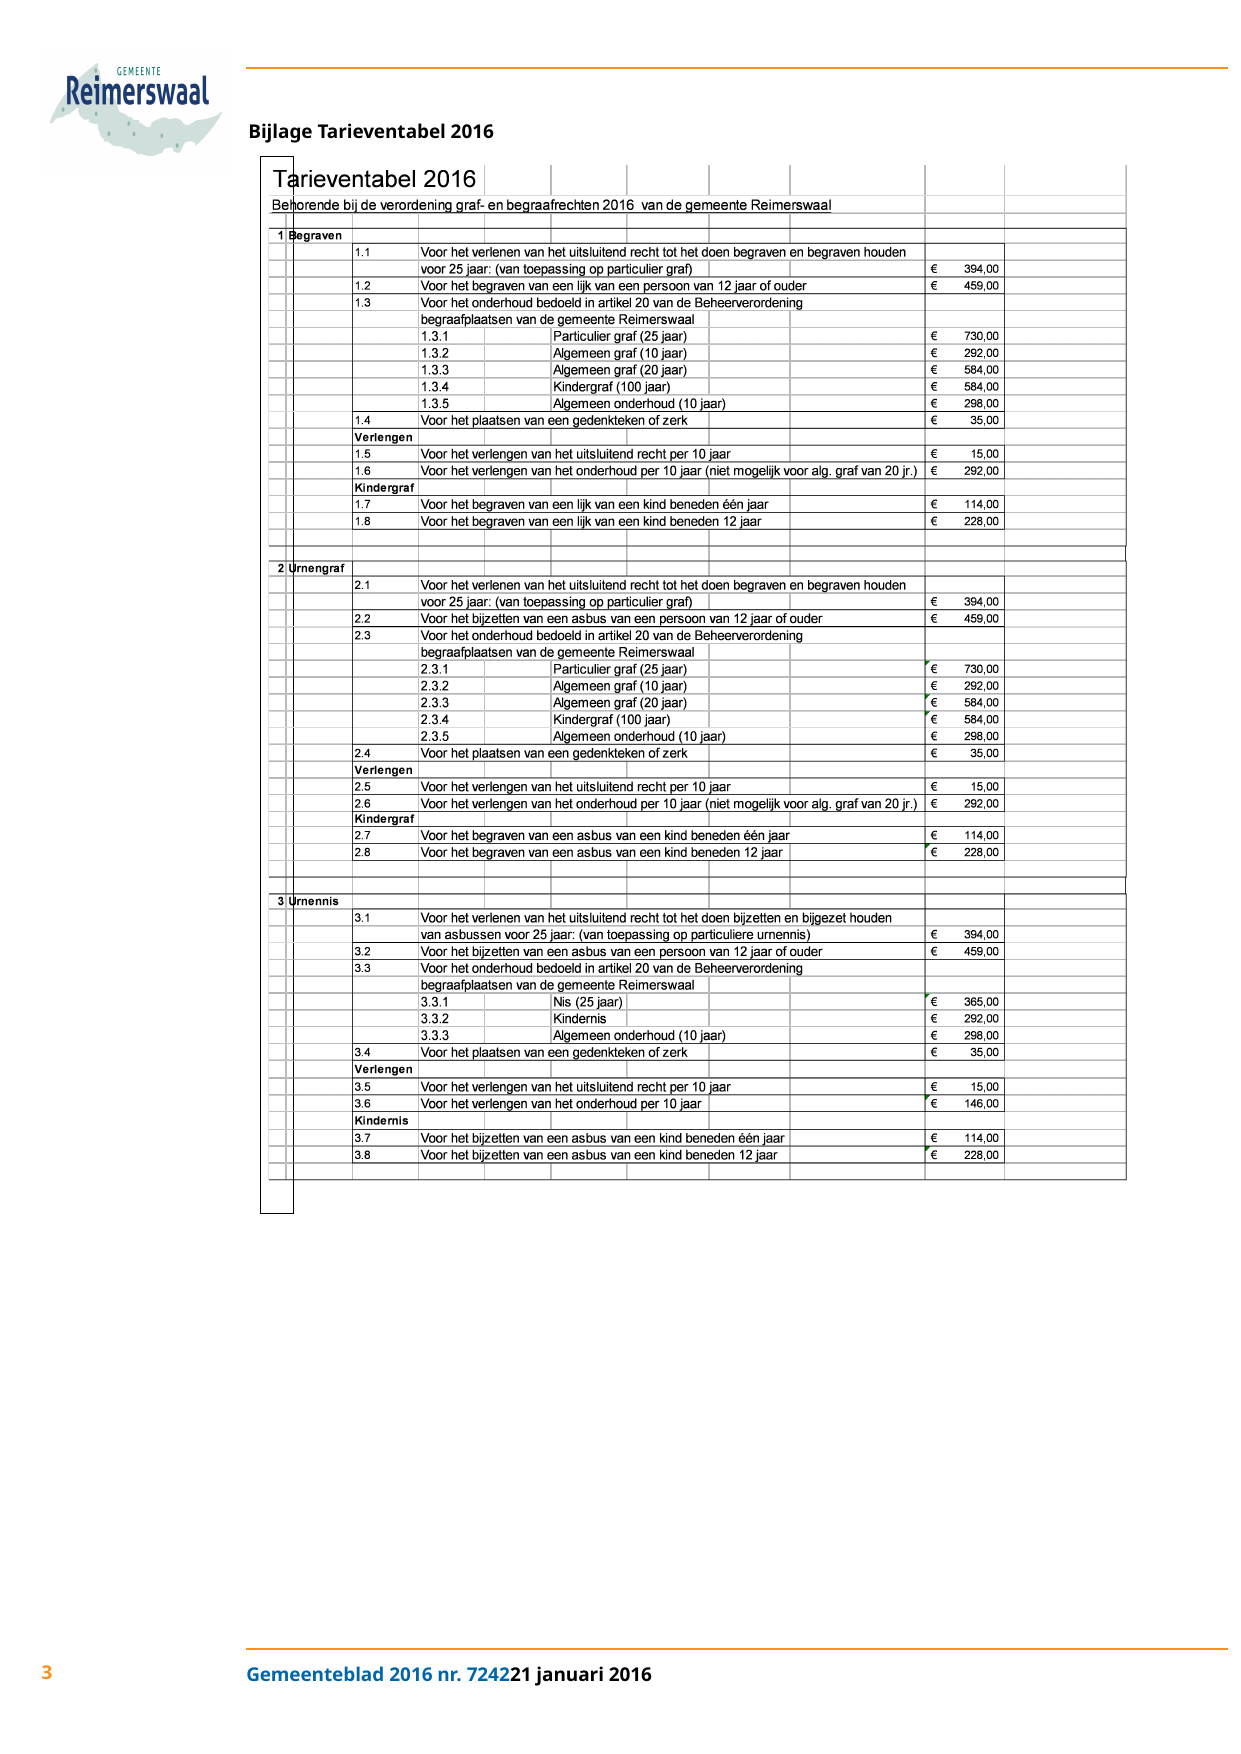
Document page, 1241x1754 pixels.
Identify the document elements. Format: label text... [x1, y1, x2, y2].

text Bijlage Tarieventabel 2016 [248, 116, 1152, 144]
picture [268, 165, 1155, 1205]
picture [41, 47, 231, 172]
